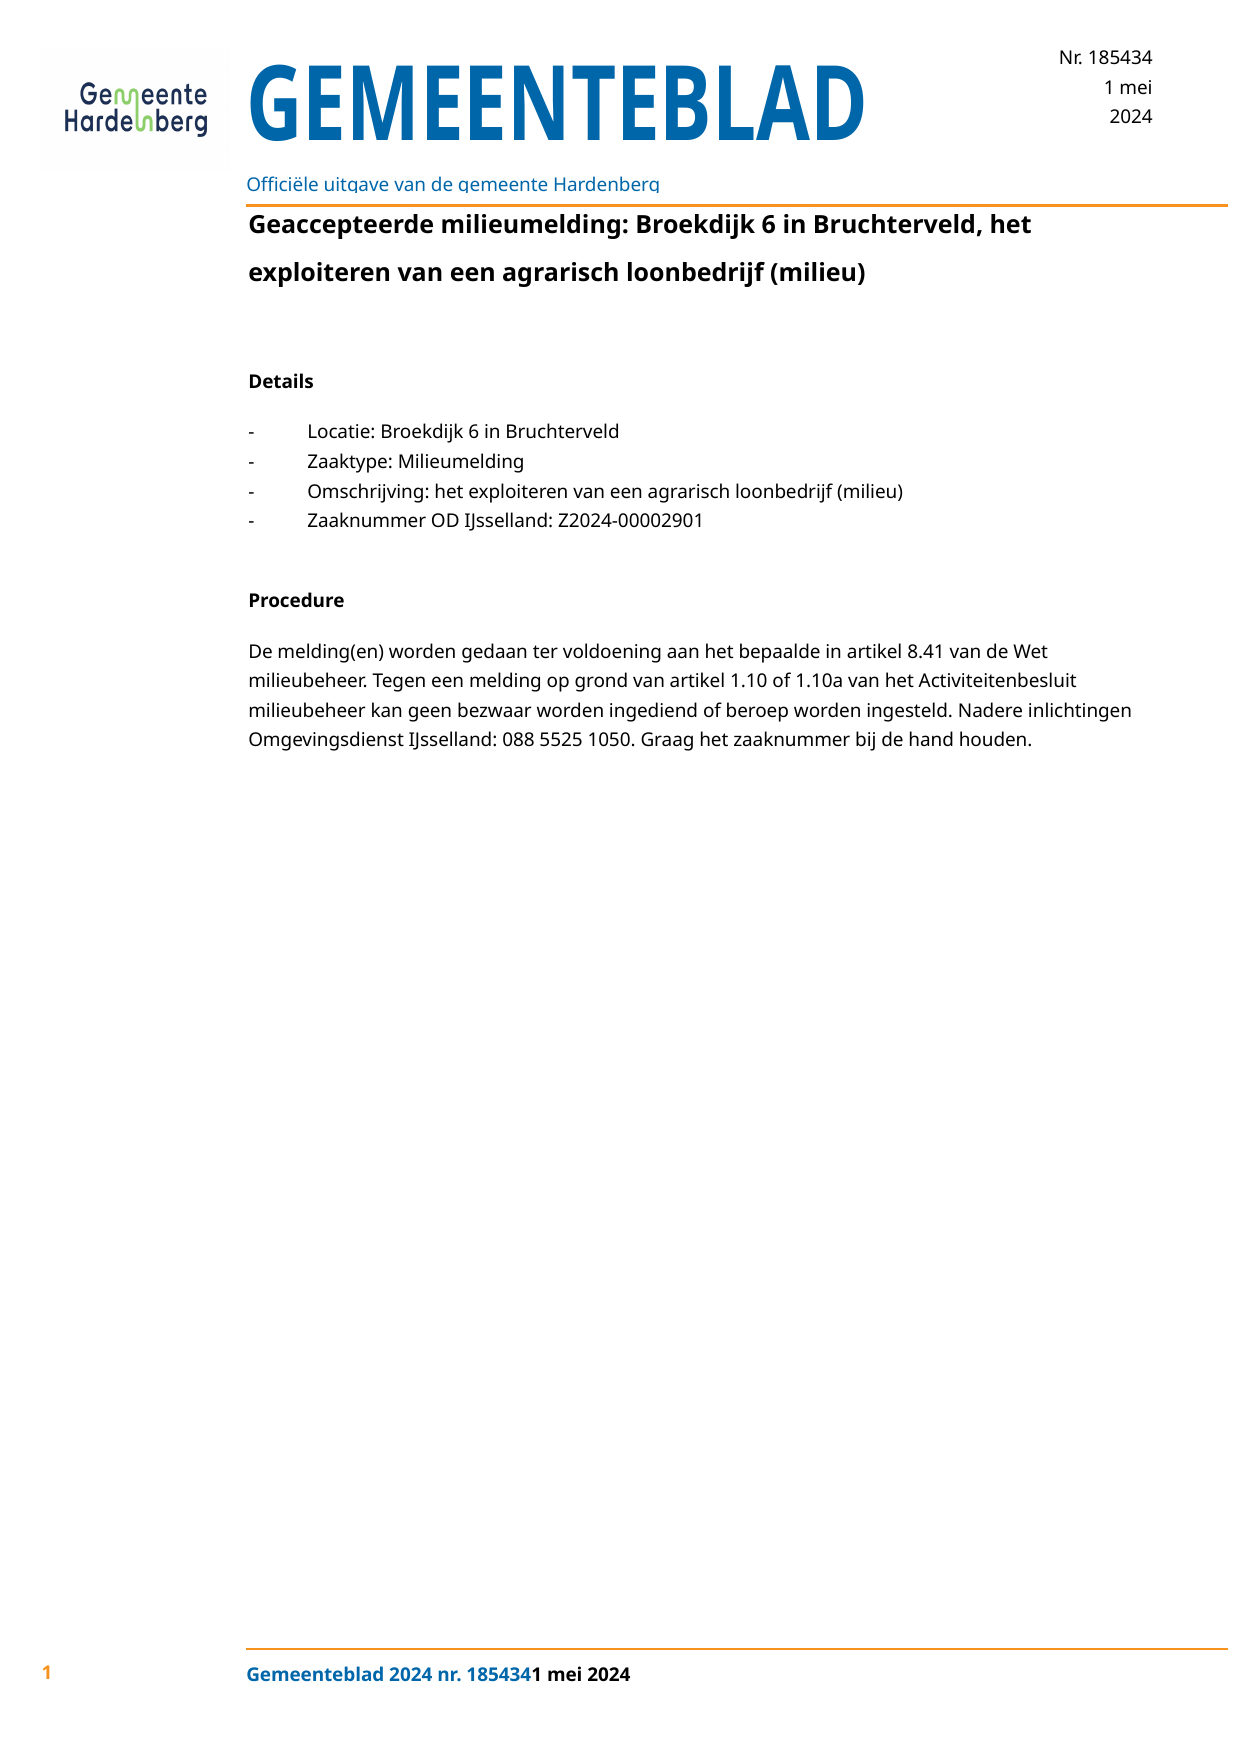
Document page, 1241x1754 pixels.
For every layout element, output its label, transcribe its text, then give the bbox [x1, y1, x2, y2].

text De melding(en) worden gedaan ter voldoening aan het bepaalde in artikel 8.41 van de Wet milieubeheer. Tegen een melding op grond van artikel 1.10 of 1.10a van het Activiteitenbesluit milieubeheer kan geen bezwaar worden ingediend of beroep worden ingesteld. Nadere inlichtingen Omgevingsdienst IJsselland: 088 5525 1050. Graag het zaaknummer bij de hand houden. [248, 638, 1152, 752]
list Locatie: Broekdijk 6 in Bruchterveld [248, 419, 1152, 444]
text Procedure [248, 587, 1152, 613]
text Geaccepteerde milieumelding: Broekdijk 6 in Bruchterveld, het exploiteren van een agrarisch loonbedrijf (milieu) [248, 207, 1152, 288]
text Details [248, 368, 1152, 394]
list Zaaknummer OD IJsselland: Z2024-00002901 [248, 507, 1152, 533]
list Omschrijving: het exploiteren van een agrarisch loonbedrijf (milieu) [248, 478, 1152, 504]
picture [41, 47, 231, 172]
list Zaaktype: Milieumelding [248, 448, 1152, 474]
